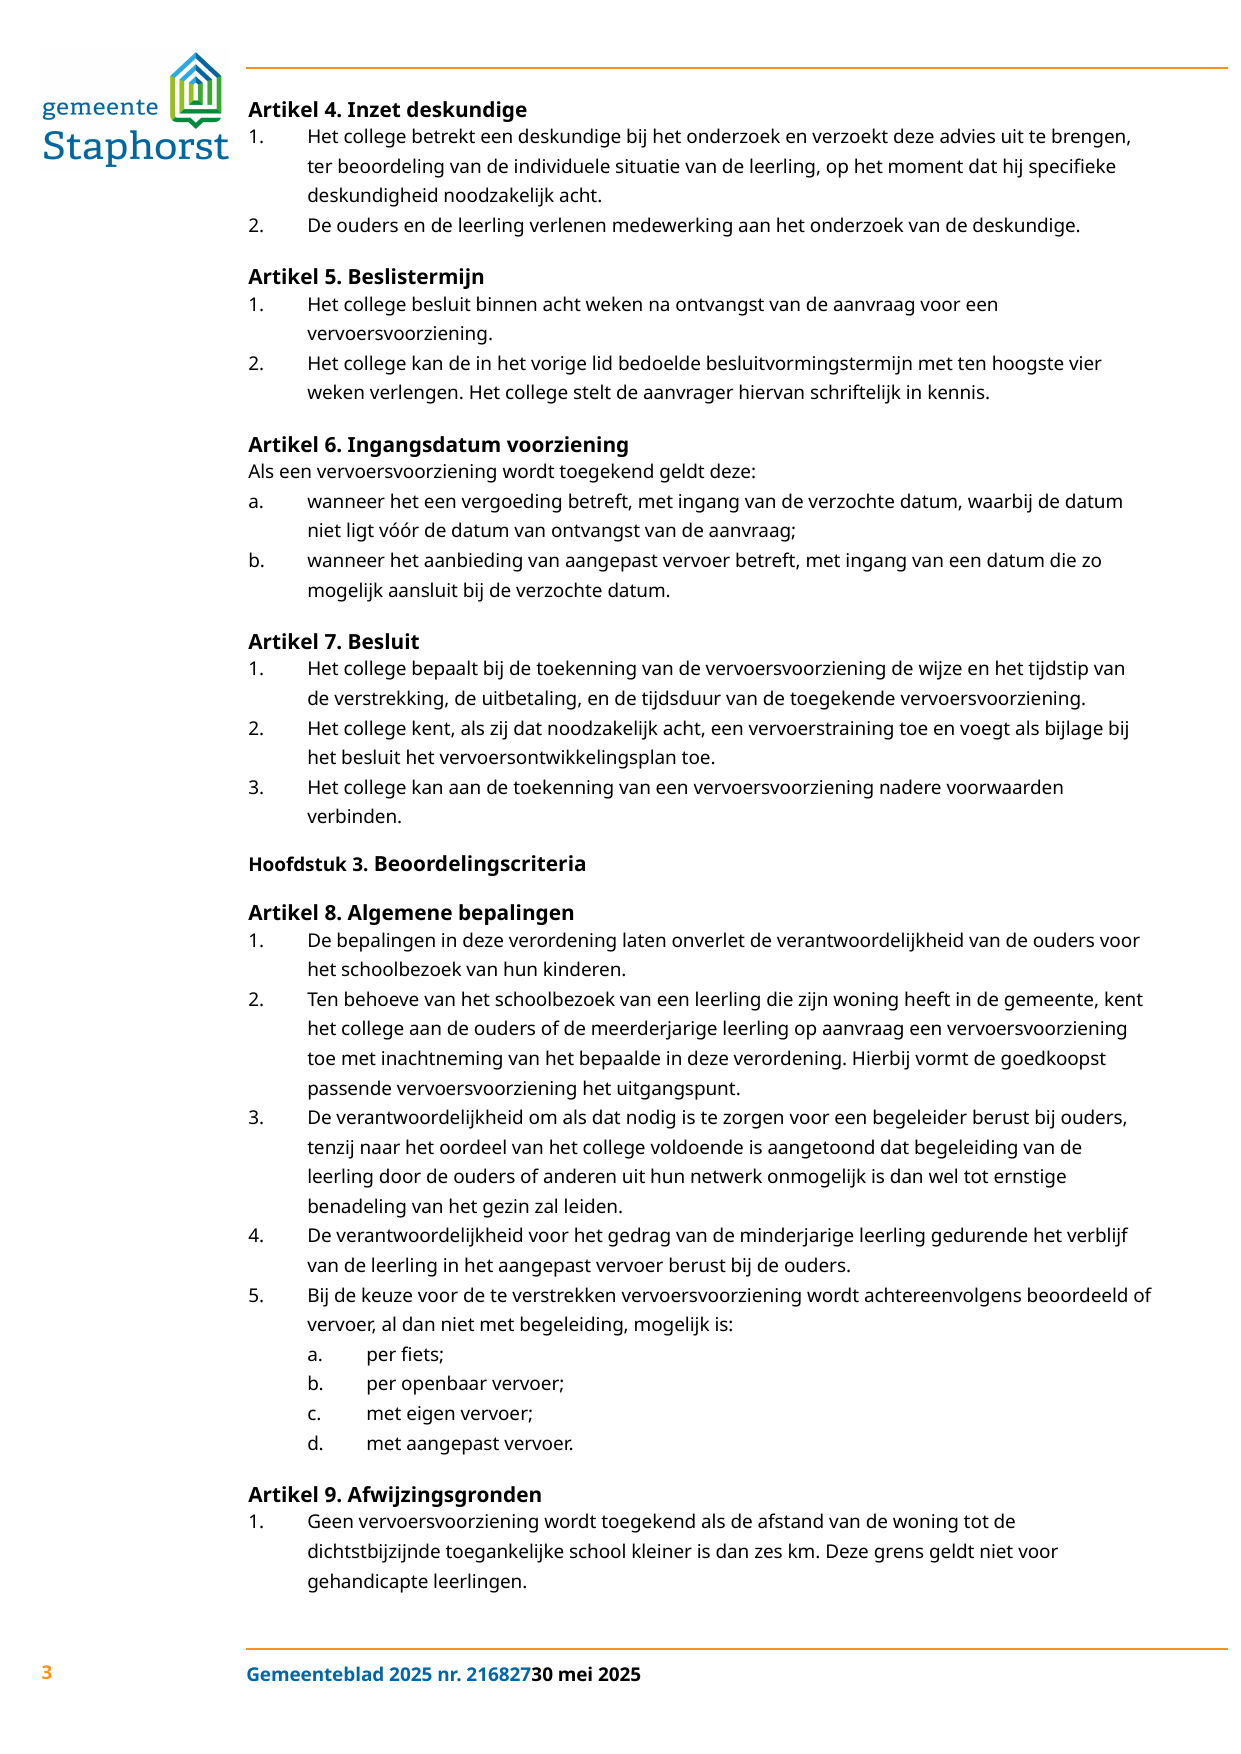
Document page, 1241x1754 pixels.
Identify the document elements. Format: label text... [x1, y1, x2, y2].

list De verantwoordelijkheid om als dat nodig is te zorgen voor een begeleider berust bij ouders, tenzij naar het oordeel van het college voldoende is aangetoond dat begeleiding van de leerling door de ouders of anderen uit hun netwerk onmogelijk is dan wel tot ernstige benadeling van het gezin zal leiden. [248, 1104, 1152, 1219]
text Artikel 6. Ingangsdatum voorziening [248, 430, 1152, 458]
list Het college kent, als zij dat noodzakelijk acht, een vervoerstraining toe en voegt als bijlage bij het besluit het vervoersontwikkelingsplan toe. [248, 715, 1152, 770]
list Ten behoeve van het schoolbezoek van een leerling die zijn woning heeft in de gemeente, kent het college aan de ouders of de meerderjarige leerling op aanvraag een vervoersvoorziening toe met inachtneming van het bepaalde in deze verordening. Hierbij vormt de goedkoopst passende vervoersvoorziening het uitgangspunt. [248, 986, 1152, 1101]
list De ouders en de leerling verlenen medewerking aan het onderzoek van de deskundige. [248, 212, 1152, 238]
picture [41, 47, 231, 172]
list per fiets; [307, 1341, 1152, 1367]
list per openbaar vervoer; [307, 1371, 1152, 1396]
text Artikel 7. Besluit [248, 627, 1152, 656]
list Het college bepaalt bij de toekenning van de vervoersvoorziening de wijze en het tijdstip van de verstrekking, de uitbetaling, en de tijdsduur van de toegekende vervoersvoorziening. [248, 656, 1152, 711]
list De bepalingen in deze verordening laten onverlet de verantwoordelijkheid van de ouders voor het schoolbezoek van hun kinderen. [248, 927, 1152, 982]
list Het college besluit binnen acht weken na ontvangst van de aanvraag voor een vervoersvoorziening. [248, 291, 1152, 346]
text Artikel 5. Beslistermijn [248, 262, 1152, 291]
text Als een vervoersvoorziening wordt toegekend geldt deze: [248, 458, 1152, 484]
text Artikel 9. Afwijzingsgronden [248, 1480, 1152, 1509]
list De verantwoordelijkheid voor het gedrag van de minderjarige leerling gedurende het verblijf van de leerling in het aangepast vervoer berust bij de ouders. [248, 1223, 1152, 1278]
list wanneer het aanbieding van aangepast vervoer betreft, met ingang van een datum die zo mogelijk aansluit bij de verzochte datum. [248, 547, 1152, 602]
list Het college kan de in het vorige lid bedoelde besluitvormingstermijn met ten hoogste vier weken verlengen. Het college stelt de aanvrager hiervan schriftelijk in kennis. [248, 350, 1152, 405]
list Het college kan aan de toekenning van een vervoersvoorziening nadere voorwaarden verbinden. [248, 774, 1152, 829]
text Artikel 8. Algemene bepalingen [248, 898, 1152, 927]
text Artikel 4. Inzet deskundige [248, 95, 1152, 123]
list Geen vervoersvoorziening wordt toegekend als de afstand van de woning tot de dichtstbijzijnde toegankelijke school kleiner is dan zes km. Deze grens geldt niet voor gehandicapte leerlingen. [248, 1509, 1152, 1593]
text Hoofdstuk 3. Beoordelingscriteria [248, 849, 1152, 878]
list Het college betrekt een deskundige bij het onderzoek en verzoekt deze advies uit te brengen, ter beoordeling van de individuele situatie van de leerling, op het moment dat hij specifieke deskundigheid noodzakelijk acht. [248, 123, 1152, 208]
list Bij de keuze voor de te verstrekken vervoersvoorziening wordt achtereenvolgens beoordeeld of vervoer, al dan niet met begeleiding, mogelijk is: [248, 1282, 1152, 1337]
list wanneer het een vergoeding betreft, met ingang van de verzochte datum, waarbij de datum niet ligt vóór de datum van ontvangst van de aanvraag; [248, 488, 1152, 543]
list met eigen vervoer; [307, 1400, 1152, 1426]
list met aangepast vervoer. [307, 1430, 1152, 1456]
